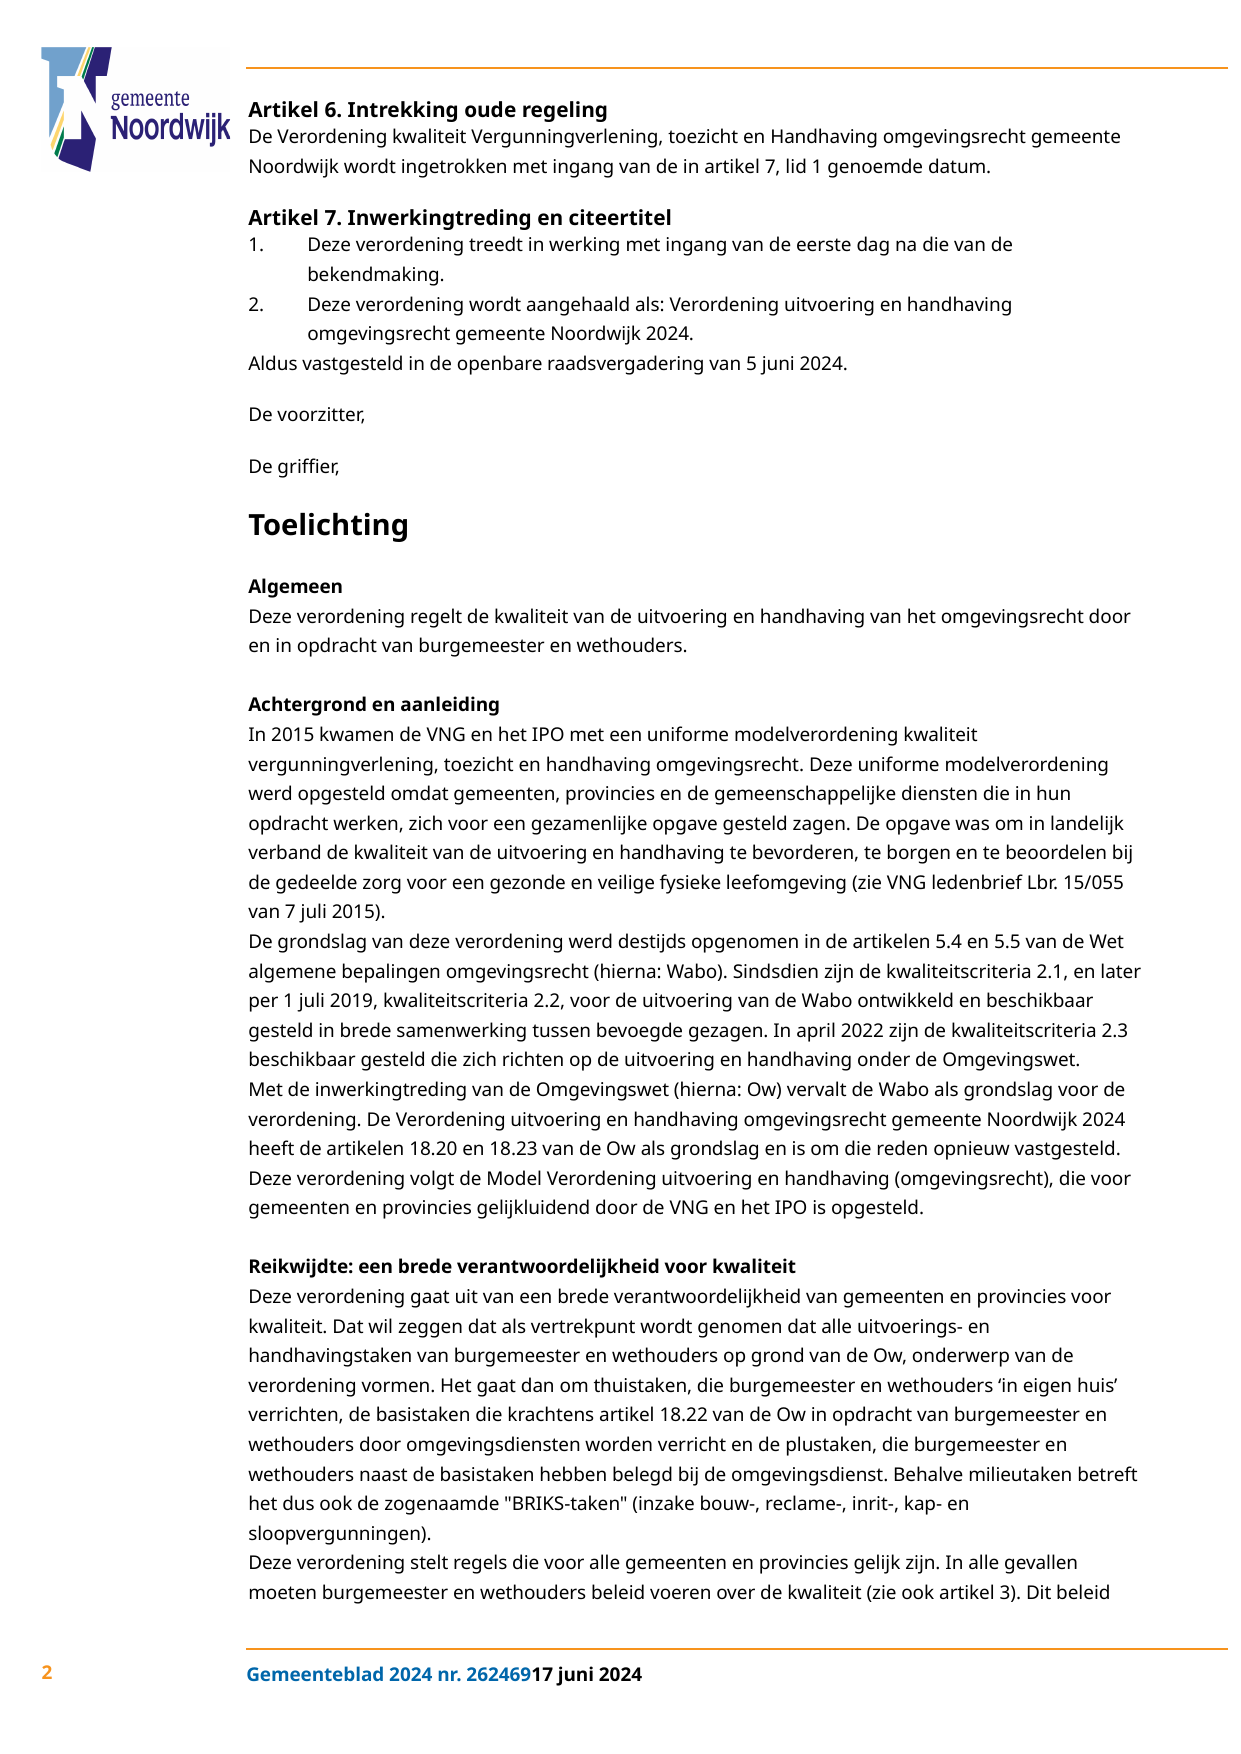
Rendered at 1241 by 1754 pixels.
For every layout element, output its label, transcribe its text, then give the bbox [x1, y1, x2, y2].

text Met de inwerkingtreding van de Omgevingswet (hierna: Ow) vervalt de Wabo als grondslag voor de verordening. De Verordening uitvoering en handhaving omgevingsrecht gemeente Noordwijk 2024 heeft de artikelen 18.20 en 18.23 van de Ow als grondslag en is om die reden opnieuw vastgesteld. Deze verordening volgt de Model Verordening uitvoering en handhaving (omgevingsrecht), die voor gemeenten en provincies gelijkluidend door de VNG en het IPO is opgesteld. [248, 1076, 1152, 1220]
text Achtergrond en aanleiding [248, 692, 1152, 717]
text De grondslag van deze verordening werd destijds opgenomen in de artikelen 5.4 en 5.5 van de Wet algemene bepalingen omgevingsrecht (hierna: Wabo). Sindsdien zijn de kwaliteitscriteria 2.1, en later per 1 juli 2019, kwaliteitscriteria 2.2, voor de uitvoering van de Wabo ontwikkeld en beschikbaar gesteld in brede samenwerking tussen bevoegde gezagen. In april 2022 zijn de kwaliteitscriteria 2.3 beschikbaar gesteld die zich richten op de uitvoering en handhaving onder de Omgevingswet. [248, 928, 1152, 1072]
text Toelichting [248, 504, 1152, 544]
text De voorzitter, [248, 401, 1152, 427]
text Artikel 6. Intrekking oude regeling [248, 95, 1152, 123]
text De griffier, [248, 453, 1152, 479]
text Deze verordening stelt regels die voor alle gemeenten en provincies gelijk zijn. In alle gevallen moeten burgemeester en wethouders beleid voeren over de kwaliteit (zie ook artikel 3). Dit beleid [248, 1549, 1152, 1605]
text Artikel 7. Inwerkingtreding en citeertitel [248, 203, 1152, 232]
text Reikwijdte: een brede verantwoordelijkheid voor kwaliteit [248, 1254, 1152, 1279]
text Aldus vastgesteld in de openbare raadsvergadering van 5 juni 2024. [248, 350, 1152, 376]
list Deze verordening wordt aangehaald als: Verordening uitvoering en handhaving omgevingsrecht gemeente Noordwijk 2024. [248, 291, 1152, 346]
text Deze verordening gaat uit van een brede verantwoordelijkheid van gemeenten en provincies voor kwaliteit. Dat wil zeggen dat als vertrekpunt wordt genomen dat alle uitvoerings- en handhavingstaken van burgemeester en wethouders op grond van de Ow, onderwerp van de verordening vormen. Het gaat dan om thuistaken, die burgemeester en wethouders ‘in eigen huis’ verrichten, de basistaken die krachtens artikel 18.22 van de Ow in opdracht van burgemeester en wethouders door omgevingsdiensten worden verricht en de plustaken, die burgemeester en wethouders naast de basistaken hebben belegd bij de omgevingsdienst. Behalve milieutaken betreft het dus ook de zogenaamde "BRIKS-taken" (inzake bouw-, reclame-, inrit-, kap- en sloopvergunningen). [248, 1283, 1152, 1546]
text De Verordening kwaliteit Vergunningverlening, toezicht en Handhaving omgevingsrecht gemeente Noordwijk wordt ingetrokken met ingang van de in artikel 7, lid 1 genoemde datum. [248, 123, 1152, 178]
picture [41, 47, 231, 172]
text Deze verordening regelt de kwaliteit van de uitvoering en handhaving van het omgevingsrecht door en in opdracht van burgemeester en wethouders. [248, 603, 1152, 658]
list Deze verordening treedt in werking met ingang van de eerste dag na die van de bekendmaking. [248, 232, 1152, 287]
text Algemeen [248, 573, 1152, 599]
text In 2015 kwamen de VNG en het IPO met een uniforme modelverordening kwaliteit vergunningverlening, toezicht en handhaving omgevingsrecht. Deze uniforme modelverordening werd opgesteld omdat gemeenten, provincies en de gemeenschappelijke diensten die in hun opdracht werken, zich voor een gezamenlijke opgave gesteld zagen. De opgave was om in landelijk verband de kwaliteit van de uitvoering en handhaving te bevorderen, te borgen en te beoordelen bij de gedeelde zorg voor een gezonde en veilige fysieke leefomgeving (zie VNG ledenbrief Lbr. 15/055 van 7 juli 2015). [248, 721, 1152, 924]
